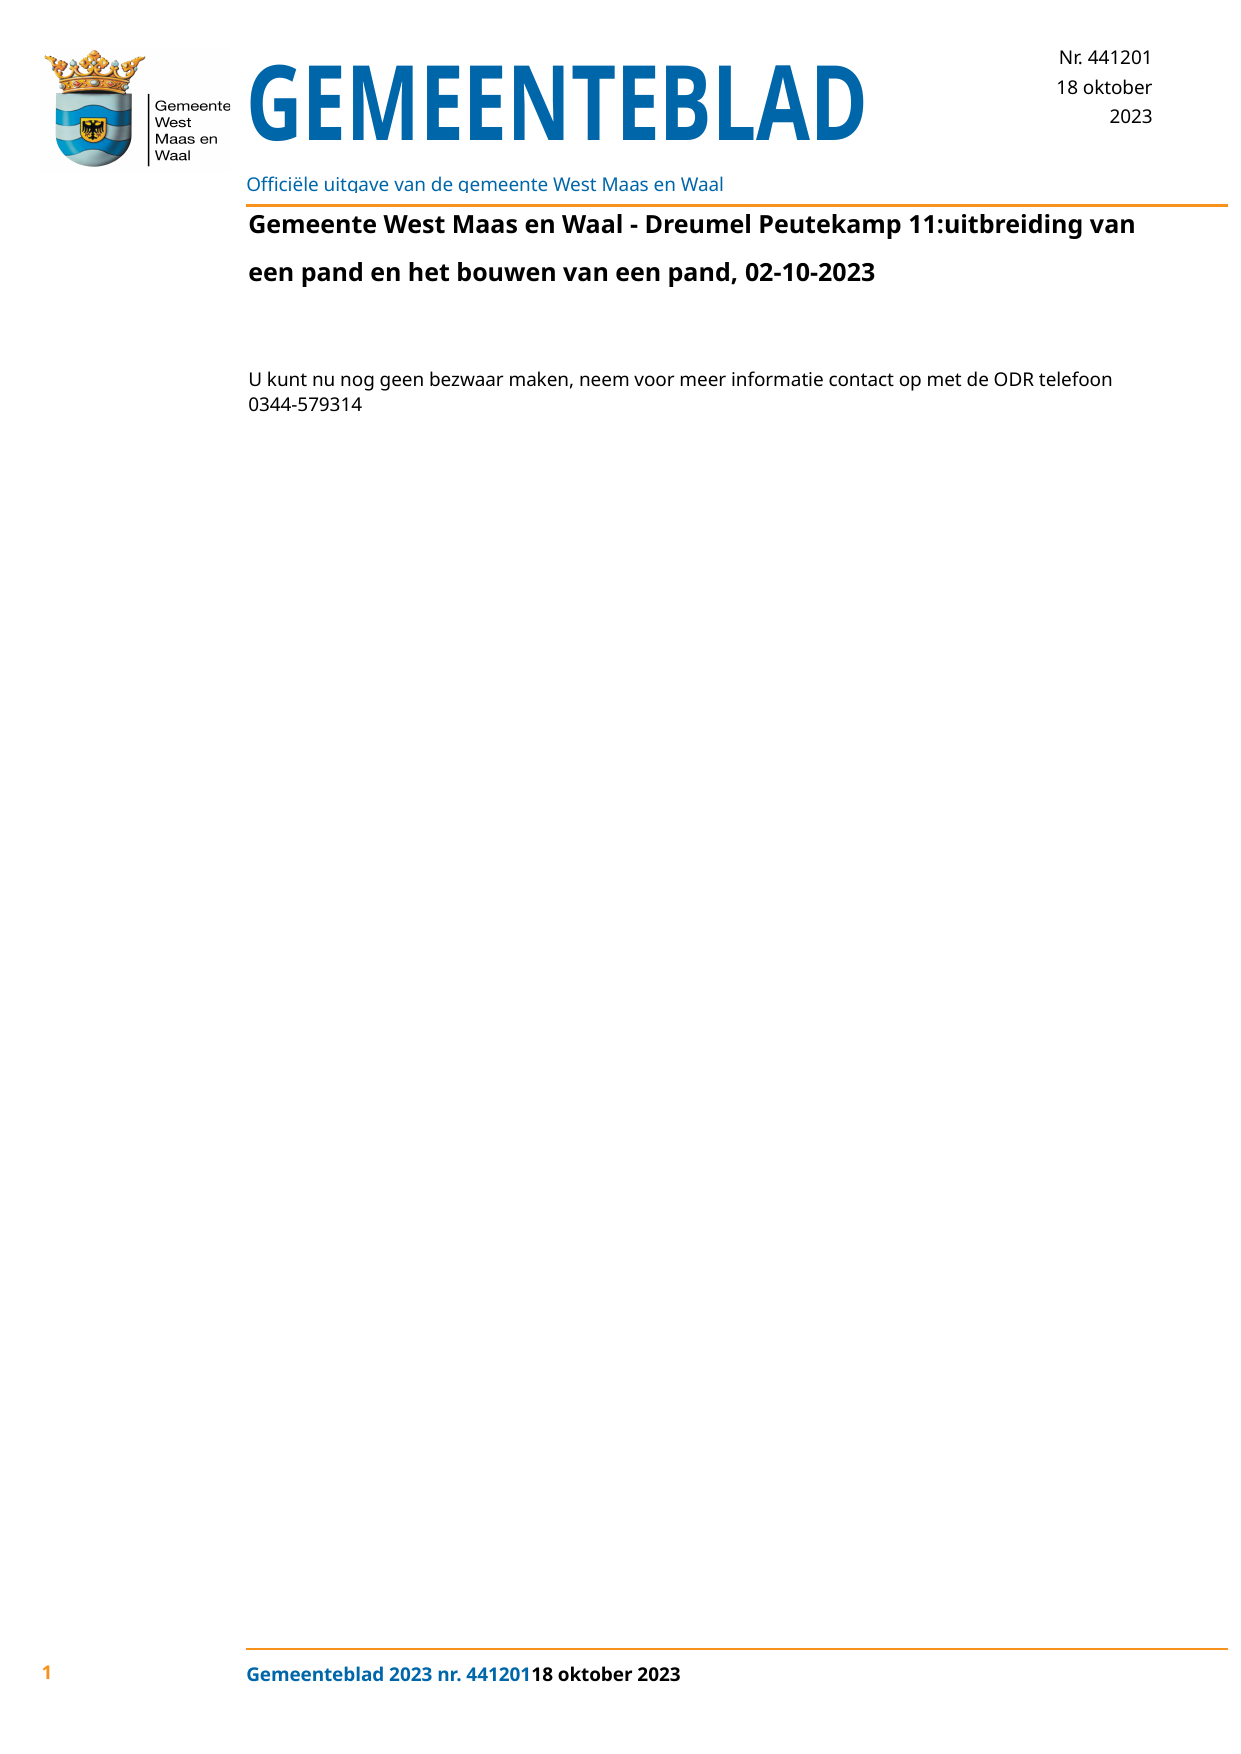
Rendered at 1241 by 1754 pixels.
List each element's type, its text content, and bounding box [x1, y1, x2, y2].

picture [41, 47, 231, 172]
text U kunt nu nog geen bezwaar maken, neem voor meer informatie contact op met de ODR telefoon 0344-579314 [248, 366, 1152, 417]
text Gemeente West Maas en Waal - Dreumel Peutekamp 11:uitbreiding van een pand en het bouwen van een pand, 02-10-2023 [248, 207, 1152, 288]
